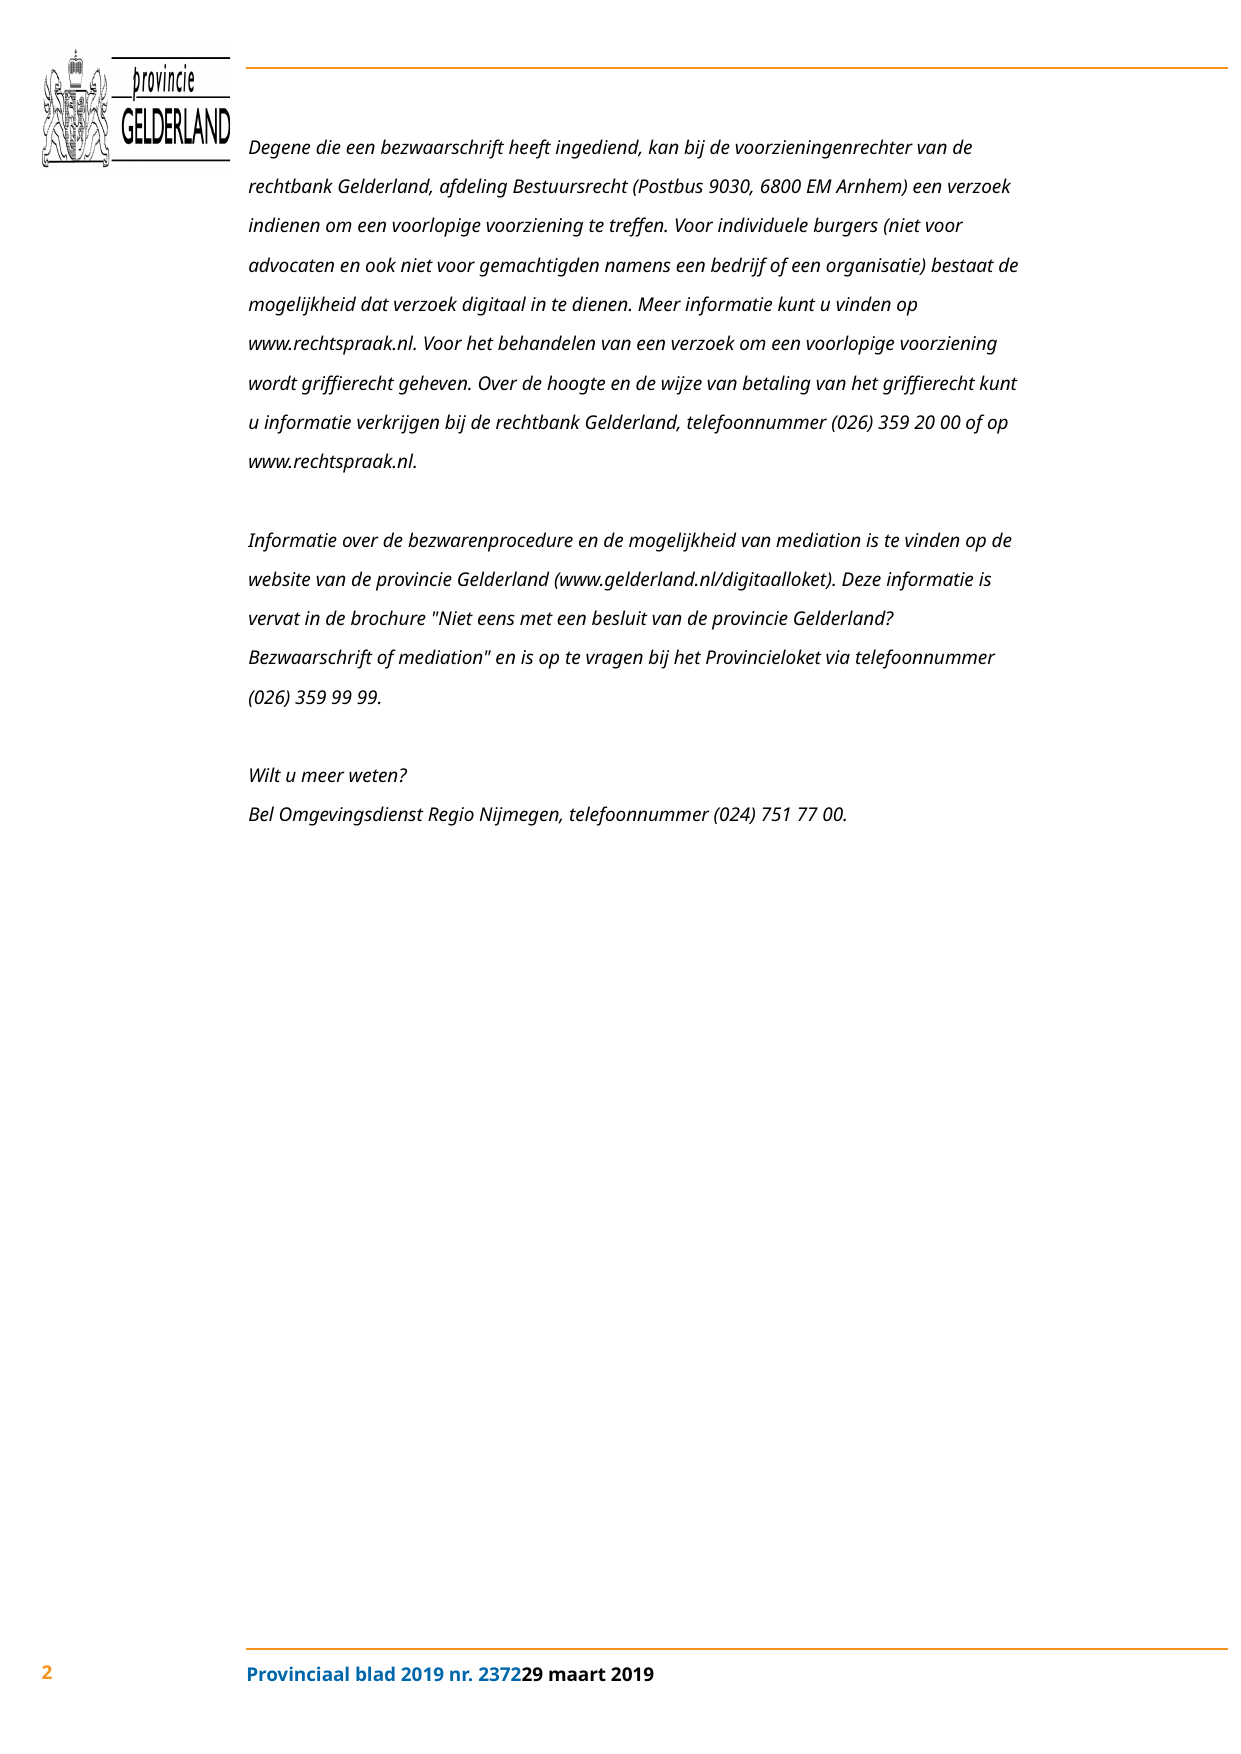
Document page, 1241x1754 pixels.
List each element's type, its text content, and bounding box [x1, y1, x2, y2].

text website van de provincie Gelderland (www.gelderland.nl/digitaalloket). Deze informatie is [248, 566, 1152, 592]
text advocaten en ook niet voor gemachtigden namens een bedrijf of een organisatie) bestaat de [248, 252, 1152, 278]
text indienen om een voorlopige voorziening te treffen. Voor individuele burgers (niet voor [248, 213, 1152, 238]
text Informatie over de bezwarenprocedure en de mogelijkheid van mediation is te vinden op de [248, 527, 1152, 552]
text wordt griffierecht geheven. Over de hoogte en de wijze van betaling van het griffierecht kunt [248, 370, 1152, 395]
picture [41, 47, 231, 172]
text Wilt u meer weten? [248, 762, 1152, 788]
text rechtbank Gelderland, afdeling Bestuursrecht (Postbus 9030, 6800 EM Arnhem) een verzoek [248, 173, 1152, 199]
text Degene die een bezwaarschrift heeft ingediend, kan bij de voorzieningenrechter van de [248, 134, 1152, 160]
text www.rechtspraak.nl. [248, 448, 1152, 474]
text www.rechtspraak.nl. Voor het behandelen van een verzoek om een voorlopige voorziening [248, 330, 1152, 356]
text Bezwaarschrift of mediation" en is op te vragen bij het Provincieloket via telefoonnummer [248, 644, 1152, 670]
text u informatie verkrijgen bij de rechtbank Gelderland, telefoonnummer (026) 359 20 00 of op [248, 409, 1152, 435]
text mogelijkheid dat verzoek digitaal in te dienen. Meer informatie kunt u vinden op [248, 291, 1152, 317]
text Bel Omgevingsdienst Regio Nijmegen, telefoonnummer (024) 751 77 00. [248, 802, 1152, 827]
text vervat in de brochure "Niet eens met een besluit van de provincie Gelderland? [248, 605, 1152, 631]
text (026) 359 99 99. [248, 684, 1152, 709]
